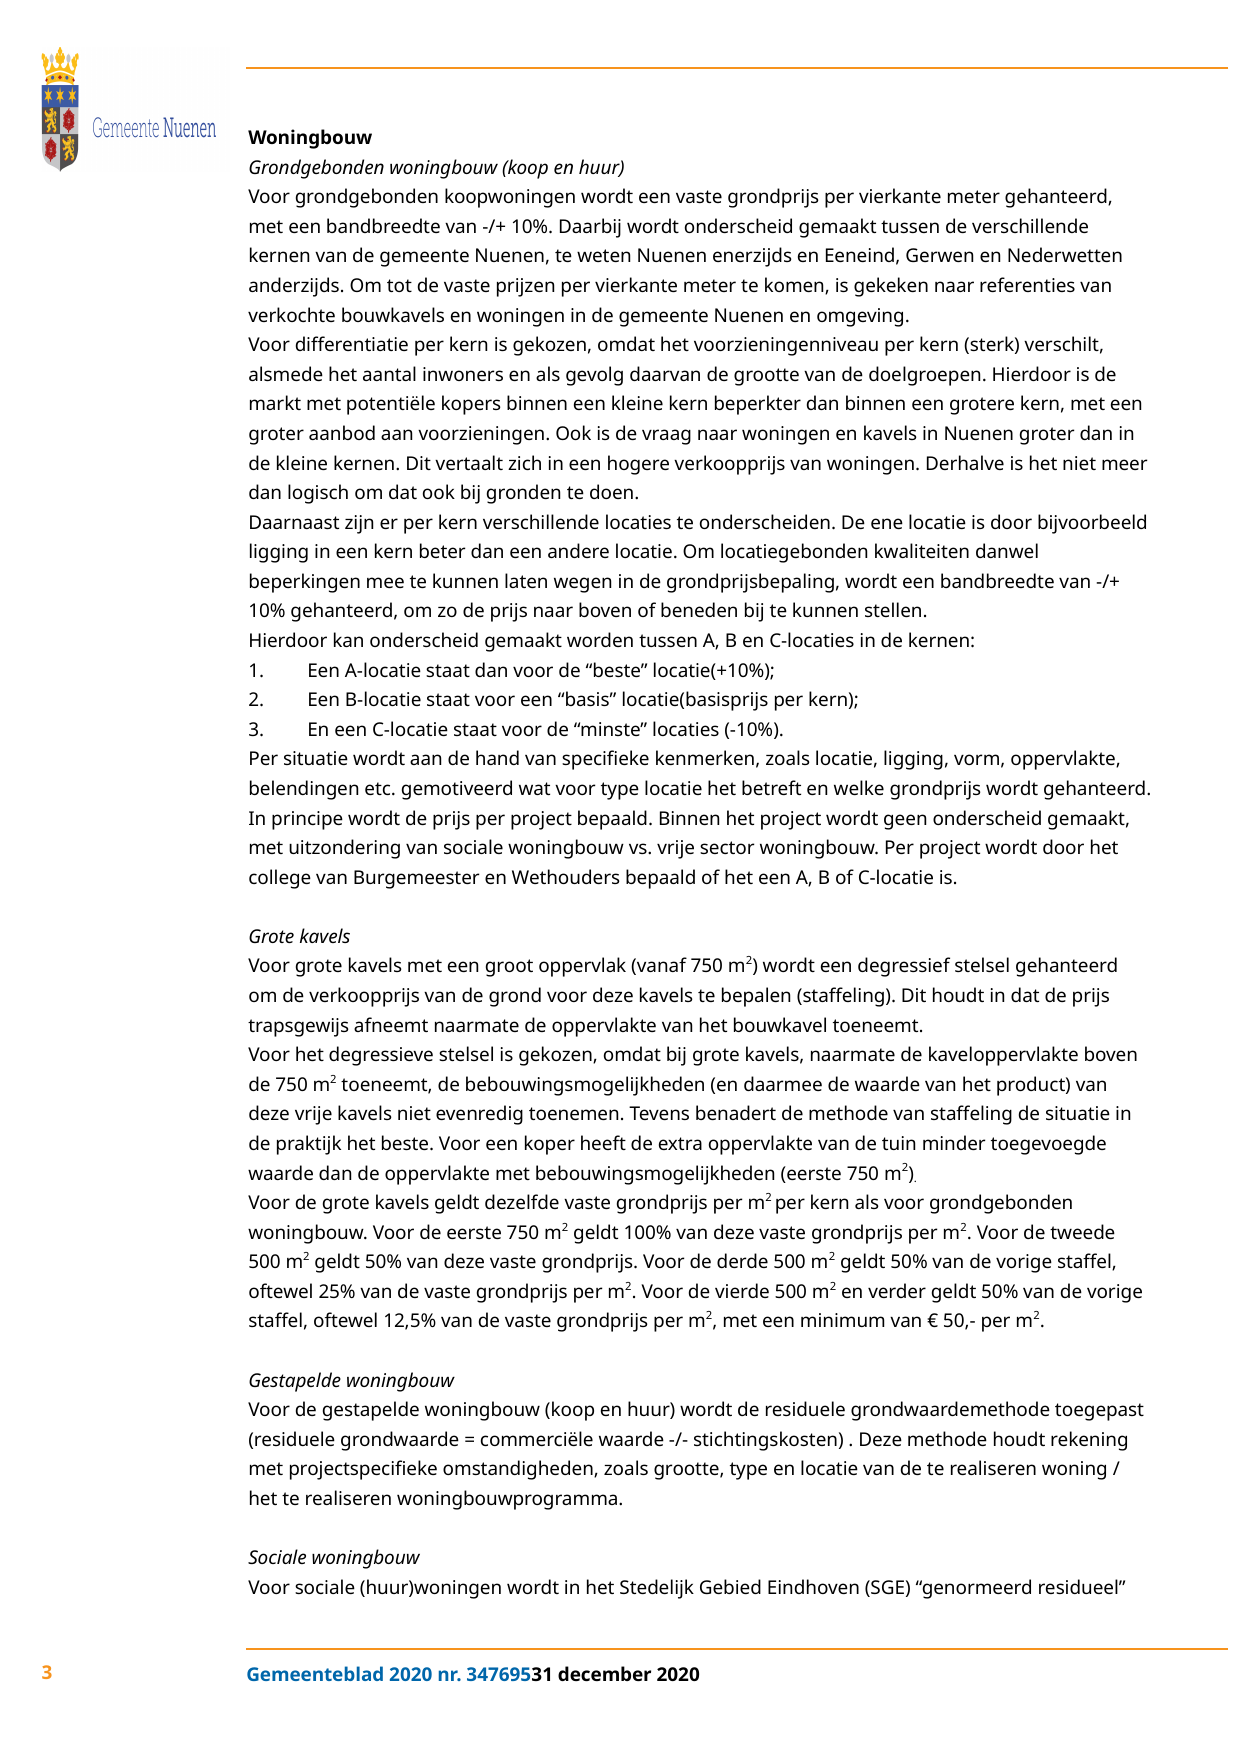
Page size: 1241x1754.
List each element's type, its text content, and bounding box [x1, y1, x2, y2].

text Voor differentiatie per kern is gekozen, omdat het voorzieningenniveau per kern (sterk) verschilt, alsmede het aantal inwoners en als gevolg daarvan de grootte van de doelgroepen. Hierdoor is de markt met potentiële kopers binnen een kleine kern beperkter dan binnen een grotere kern, met een groter aanbod aan voorzieningen. Ook is de vraag naar woningen en kavels in Nuenen groter dan in de kleine kernen. Dit vertaalt zich in een hogere verkoopprijs van woningen. Derhalve is het niet meer dan logisch om dat ook bij gronden te doen. [248, 331, 1152, 505]
text Gestapelde woningbouw [248, 1367, 1152, 1393]
list Een B-locatie staat voor een “basis” locatie(basisprijs per kern); [248, 686, 1152, 712]
picture [41, 47, 231, 172]
text Voor het degressieve stelsel is gekozen, omdat bij grote kavels, naarmate de kaveloppervlakte boven de 750 m2 toeneemt, de bebouwingsmogelijkheden (en daarmee de waarde van het product) van deze vrije kavels niet evenredig toenemen. Tevens benadert de methode van staffeling de situatie in de praktijk het beste. Voor een koper heeft de extra oppervlakte van de tuin minder toegevoegde waarde dan de oppervlakte met bebouwingsmogelijkheden (eerste 750 m2). [248, 1041, 1152, 1186]
text Sociale woningbouw [248, 1544, 1152, 1570]
text Voor sociale (huur)woningen wordt in het Stedelijk Gebied Eindhoven (SGE) “genormeerd residueel” [248, 1574, 1152, 1600]
text Grondgebonden woningbouw (koop en huur) [248, 154, 1152, 180]
text Voor grondgebonden koopwoningen wordt een vaste grondprijs per vierkante meter gehanteerd, met een bandbreedte van -/+ 10%. Daarbij wordt onderscheid gemaakt tussen de verschillende kernen van de gemeente Nuenen, te weten Nuenen enerzijds en Eeneind, Gerwen en Nederwetten anderzijds. Om tot de vaste prijzen per vierkante meter te komen, is gekeken naar referenties van verkochte bouwkavels en woningen in de gemeente Nuenen en omgeving. [248, 183, 1152, 328]
text Per situatie wordt aan de hand van specifieke kenmerken, zoals locatie, ligging, vorm, oppervlakte, belendingen etc. gemotiveerd wat voor type locatie het betreft en welke grondprijs wordt gehanteerd. In principe wordt de prijs per project bepaald. Binnen het project wordt geen onderscheid gemaakt, met uitzondering van sociale woningbouw vs. vrije sector woningbouw. Per project wordt door het college van Burgemeester en Wethouders bepaald of het een A, B of C-locatie is. [248, 746, 1152, 890]
text Hierdoor kan onderscheid gemaakt worden tussen A, B en C-locaties in de kernen: [248, 627, 1152, 653]
text Woningbouw [248, 124, 1152, 150]
text Grote kavels [248, 923, 1152, 949]
text Voor grote kavels met een groot oppervlak (vanaf 750 m2) wordt een degressief stelsel gehanteerd om de verkoopprijs van de grond voor deze kavels te bepalen (staffeling). Dit houdt in dat de prijs trapsgewijs afneemt naarmate de oppervlakte van het bouwkavel toeneemt. [248, 953, 1152, 1038]
text Voor de grote kavels geldt dezelfde vaste grondprijs per m2 per kern als voor grondgebonden woningbouw. Voor de eerste 750 m2 geldt 100% van deze vaste grondprijs per m2. Voor de tweede 500 m2 geldt 50% van deze vaste grondprijs. Voor de derde 500 m2 geldt 50% van de vorige staffel, oftewel 25% van de vaste grondprijs per m2. Voor de vierde 500 m2 en verder geldt 50% van de vorige staffel, oftewel 12,5% van de vaste grondprijs per m2, met een minimum van € 50,- per m2. [248, 1189, 1152, 1333]
list En een C-locatie staat voor de “minste” locaties (-10%). [248, 716, 1152, 742]
list Een A-locatie staat dan voor de “beste” locatie(+10%); [248, 657, 1152, 683]
text Voor de gestapelde woningbouw (koop en huur) wordt de residuele grondwaardemethode toegepast (residuele grondwaarde = commerciële waarde -/- stichtingskosten) . Deze methode houdt rekening met projectspecifieke omstandigheden, zoals grootte, type en locatie van de te realiseren woning / het te realiseren woningbouwprogramma. [248, 1396, 1152, 1511]
text Daarnaast zijn er per kern verschillende locaties te onderscheiden. De ene locatie is door bijvoorbeeld ligging in een kern beter dan een andere locatie. Om locatiegebonden kwaliteiten danwel beperkingen mee te kunnen laten wegen in de grondprijsbepaling, wordt een bandbreedte van -/+ 10% gehanteerd, om zo de prijs naar boven of beneden bij te kunnen stellen. [248, 509, 1152, 623]
